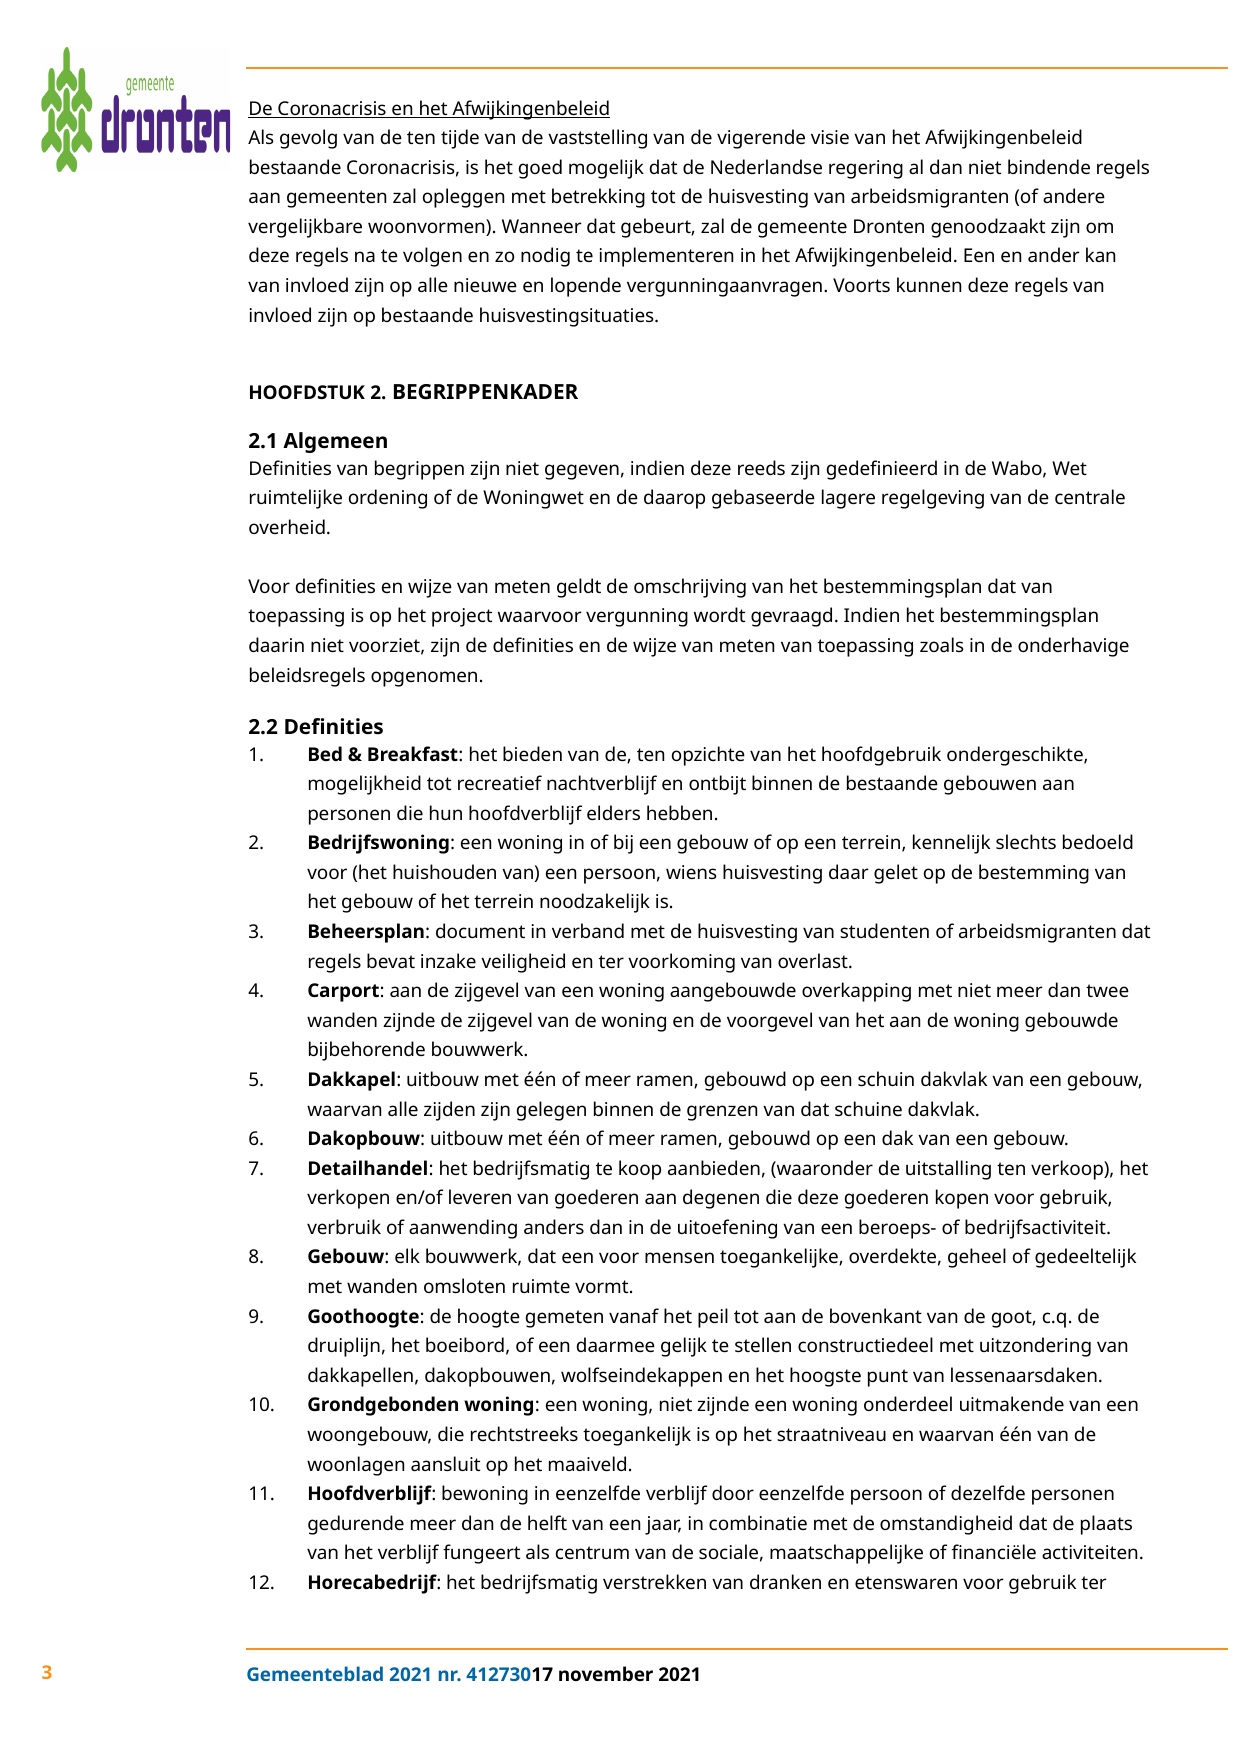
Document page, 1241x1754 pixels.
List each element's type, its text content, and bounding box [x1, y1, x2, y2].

list Hoofdverblijf: bewoning in eenzelfde verblijf door eenzelfde persoon of dezelfde personen gedurende meer dan de helft van een jaar, in combinatie met de omstandigheid dat de plaats van het verblijf fungeert als centrum van de sociale, maatschappelijke of financiële activiteiten. [248, 1480, 1152, 1565]
text 2.1 Algemeen [248, 426, 1152, 455]
list Grondgebonden woning: een woning, niet zijnde een woning onderdeel uitmakende van een woongebouw, die rechtstreeks toegankelijk is op het straatniveau en waarvan één van de woonlagen aansluit op het maaiveld. [248, 1392, 1152, 1476]
list Beheersplan: document in verband met de huisvesting van studenten of arbeidsmigranten dat regels bevat inzake veiligheid en ter voorkoming van overlast. [248, 918, 1152, 973]
list Detailhandel: het bedrijfsmatig te koop aanbieden, (waaronder de uitstalling ten verkoop), het verkopen en/of leveren van goederen aan degenen die deze goederen kopen voor gebruik, verbruik of aanwending anders dan in de uitoefening van een beroeps- of bedrijfsactiviteit. [248, 1155, 1152, 1240]
list Bedrijfswoning: een woning in of bij een gebouw of op een terrein, kennelijk slechts bedoeld voor (het huishouden van) een persoon, wiens huisvesting daar gelet op de bestemming van het gebouw of het terrein noodzakelijk is. [248, 829, 1152, 914]
text Als gevolg van de ten tijde van de vaststelling van de vigerende visie van het Afwijkingenbeleid bestaande Coronacrisis, is het goed mogelijk dat de Nederlandse regering al dan niet bindende regels aan gemeenten zal opleggen met betrekking tot de huisvesting van arbeidsmigranten (of andere vergelijkbare woonvormen). Wanneer dat gebeurt, zal de gemeente Dronten genoodzaakt zijn om deze regels na te volgen en zo nodig te implementeren in het Afwijkingenbeleid. Een en ander kan van invloed zijn op alle nieuwe en lopende vergunningaanvragen. Voorts kunnen deze regels van invloed zijn op bestaande huisvestingsituaties. [248, 124, 1152, 328]
list Horecabedrijf: het bedrijfsmatig verstrekken van dranken en etenswaren voor gebruik ter [248, 1569, 1152, 1595]
text Definities van begrippen zijn niet gegeven, indien deze reeds zijn gedefinieerd in de Wabo, Wet ruimtelijke ordening of de Woningwet en de daarop gebaseerde lagere regelgeving van de centrale overheid. [248, 455, 1152, 540]
list Dakopbouw: uitbouw met één of meer ramen, gebouwd op een dak van een gebouw. [248, 1125, 1152, 1151]
text 2.2 Definities [248, 712, 1152, 741]
list Bed & Breakfast: het bieden van de, ten opzichte van het hoofdgebruik ondergeschikte, mogelijkheid tot recreatief nachtverblijf en ontbijt binnen de bestaande gebouwen aan personen die hun hoofdverblijf elders hebben. [248, 741, 1152, 826]
list Dakkapel: uitbouw met één of meer ramen, gebouwd op een schuin dakvlak van een gebouw, waarvan alle zijden zijn gelegen binnen de grenzen van dat schuine dakvlak. [248, 1066, 1152, 1121]
picture [41, 47, 231, 172]
text HOOFDSTUK 2. BEGRIPPENKADER [248, 377, 1152, 406]
list Goothoogte: de hoogte gemeten vanaf het peil tot aan de bovenkant van de goot, c.q. de druiplijn, het boeibord, of een daarmee gelijk te stellen constructiedeel met uitzondering van dakkapellen, dakopbouwen, wolfseindekappen en het hoogste punt van lessenaarsdaken. [248, 1303, 1152, 1388]
text Voor definities en wijze van meten geldt de omschrijving van het bestemmingsplan dat van toepassing is op het project waarvoor vergunning wordt gevraagd. Indien het bestemmingsplan daarin niet voorziet, zijn de definities en de wijze van meten van toepassing zoals in de onderhavige beleidsregels opgenomen. [248, 573, 1152, 688]
list Carport: aan de zijgevel van een woning aangebouwde overkapping met niet meer dan twee wanden zijnde de zijgevel van de woning en de voorgevel van het aan de woning gebouwde bijbehorende bouwwerk. [248, 977, 1152, 1062]
list Gebouw: elk bouwwerk, dat een voor mensen toegankelijke, overdekte, geheel of gedeeltelijk met wanden omsloten ruimte vormt. [248, 1244, 1152, 1299]
text De Coronacrisis en het Afwijkingenbeleid [248, 95, 1152, 121]
